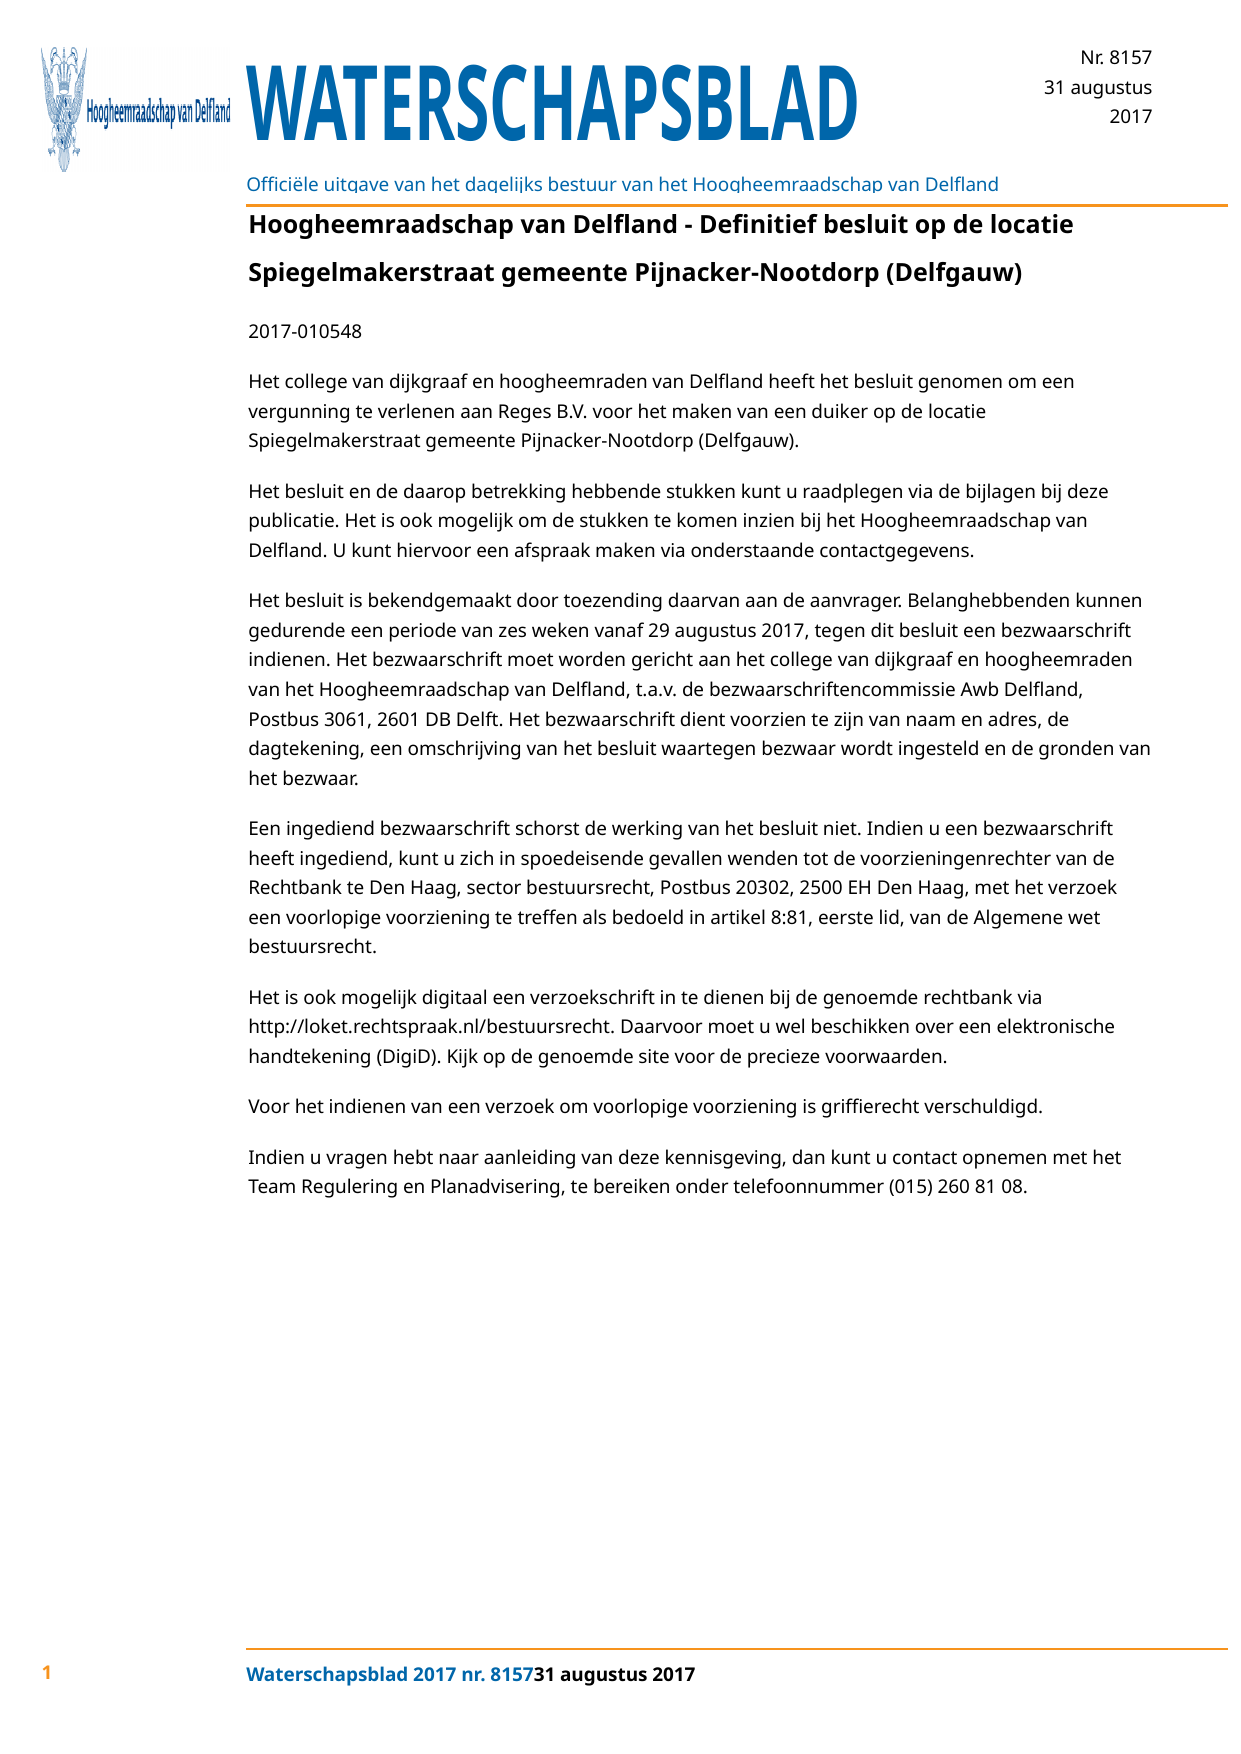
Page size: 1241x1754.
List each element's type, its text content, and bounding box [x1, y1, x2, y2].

text Hoogheemraadschap van Delfland - Definitief besluit op de locatie Spiegelmakerstraat gemeente Pijnacker-Nootdorp (Delfgauw) [248, 207, 1152, 288]
picture [41, 47, 231, 172]
text Het besluit is bekendgemaakt door toezending daarvan aan de aanvrager. Belanghebbenden kunnen gedurende een periode van zes weken vanaf 29 augustus 2017, tegen dit besluit een bezwaarschrift indienen. Het bezwaarschrift moet worden gericht aan het college van dijkgraaf en hoogheemraden van het Hoogheemraadschap van Delfland, t.a.v. de bezwaarschriftencommissie Awb Delfland, Postbus 3061, 2601 DB Delft. Het bezwaarschrift dient voorzien te zijn van naam en adres, de dagtekening, een omschrijving van het besluit waartegen bezwaar wordt ingesteld en de gronden van het bezwaar. [248, 587, 1152, 791]
text Het college van dijkgraaf en hoogheemraden van Delfland heeft het besluit genomen om een vergunning te verlenen aan Reges B.V. voor het maken van een duiker op de locatie Spiegelmakerstraat gemeente Pijnacker-Nootdorp (Delfgauw). [248, 368, 1152, 453]
text Voor het indienen van een verzoek om voorlopige voorziening is griffierecht verschuldigd. [248, 1094, 1152, 1119]
text Een ingediend bezwaarschrift schorst de werking van het besluit niet. Indien u een bezwaarschrift heeft ingediend, kunt u zich in spoedeisende gevallen wenden tot de voorzieningenrechter van de Rechtbank te Den Haag, sector bestuursrecht, Postbus 20302, 2500 EH Den Haag, met het verzoek een voorlopige voorziening te treffen als bedoeld in artikel 8:81, eerste lid, van de Algemene wet bestuursrecht. [248, 815, 1152, 959]
text 2017-010548 [248, 318, 1152, 344]
text Het is ook mogelijk digitaal een verzoekschrift in te dienen bij de genoemde rechtbank via http://loket.rechtspraak.nl/bestuursrecht. Daarvoor moet u wel beschikken over een elektronische handtekening (DigiD). Kijk op de genoemde site voor de precieze voorwaarden. [248, 984, 1152, 1069]
text Het besluit en de daarop betrekking hebbende stukken kunt u raadplegen via de bijlagen bij deze publicatie. Het is ook mogelijk om de stukken te komen inzien bij het Hoogheemraadschap van Delfland. U kunt hiervoor een afspraak maken via onderstaande contactgegevens. [248, 478, 1152, 563]
text Indien u vragen hebt naar aanleiding van deze kennisgeving, dan kunt u contact opnemen met het Team Regulering en Planadvisering, te bereiken onder telefoonnummer (015) 260 81 08. [248, 1144, 1152, 1199]
